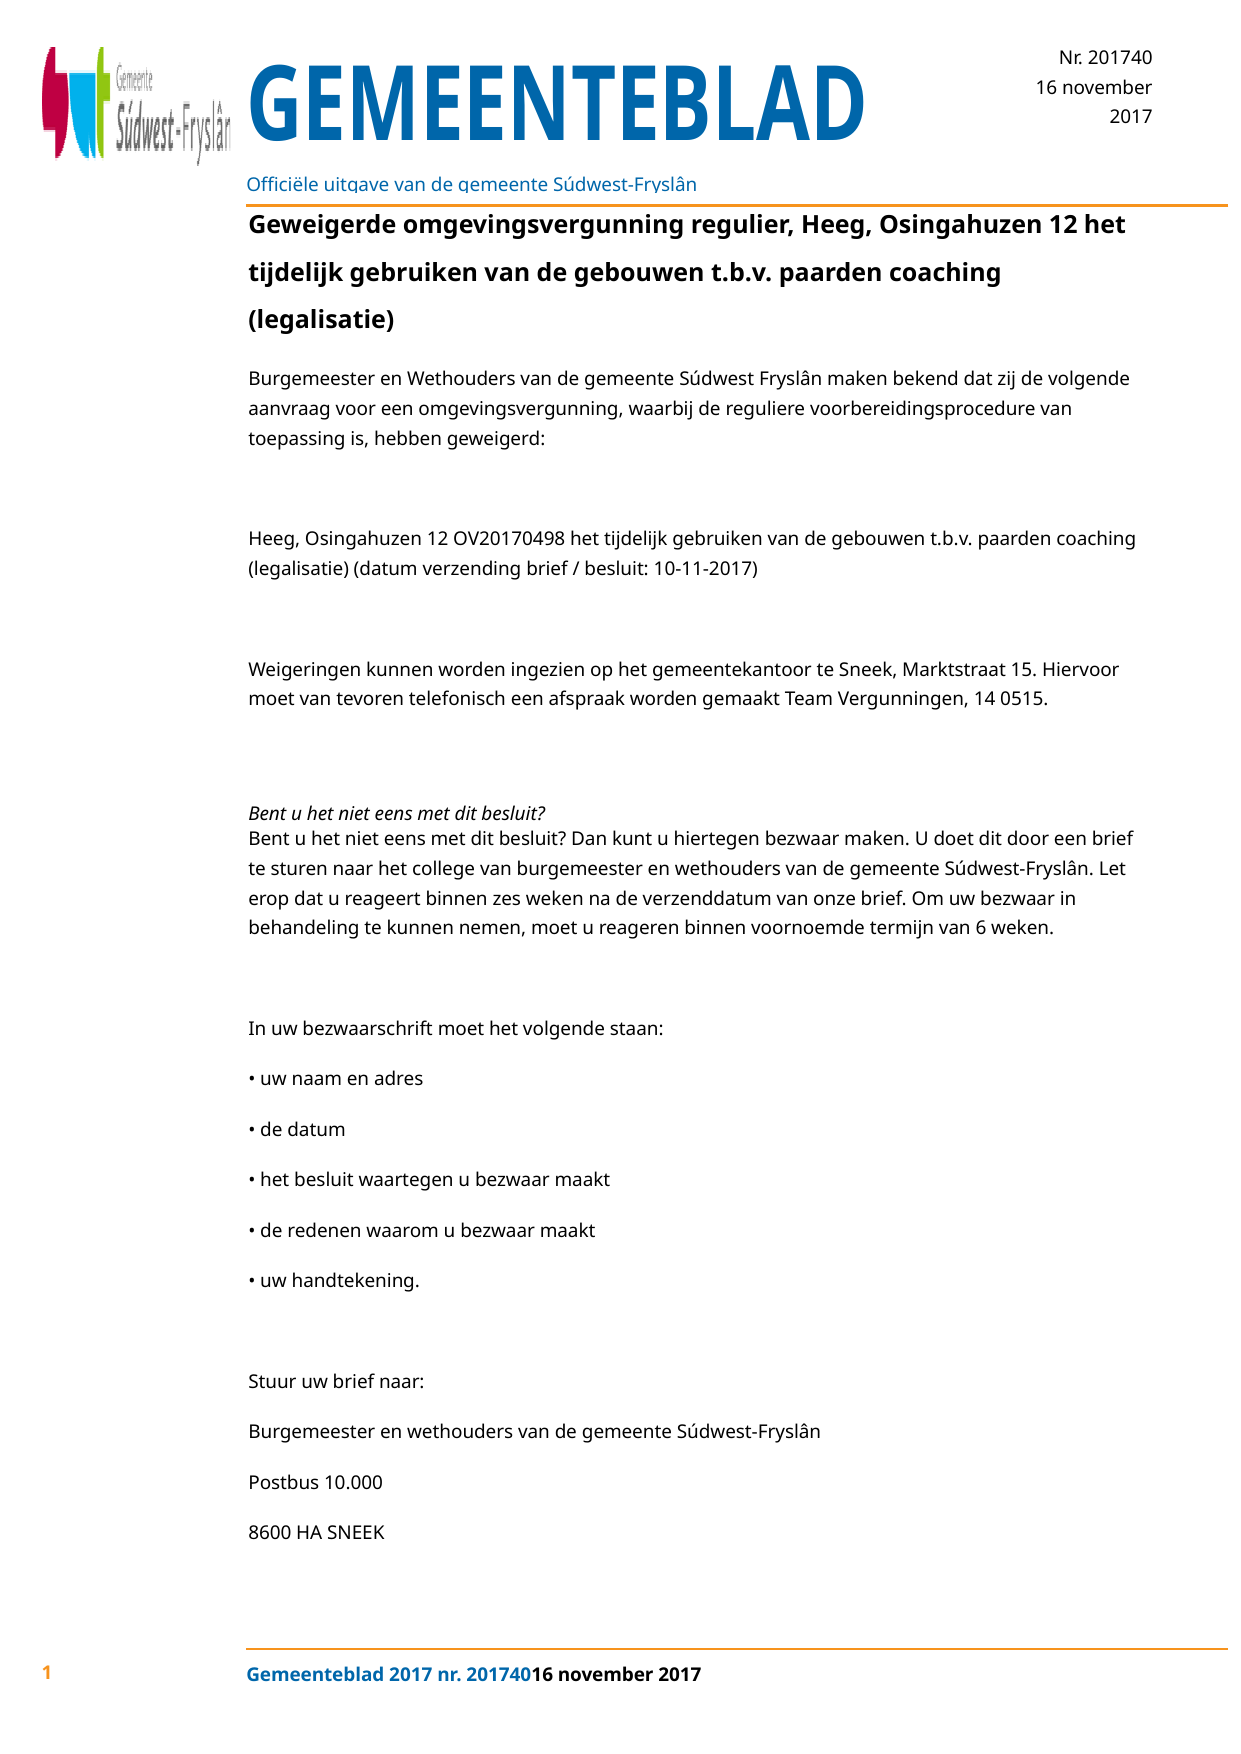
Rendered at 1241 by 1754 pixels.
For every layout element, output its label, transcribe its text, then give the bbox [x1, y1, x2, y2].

text • uw handtekening. [248, 1267, 1152, 1293]
text Postbus 10.000 [248, 1469, 1152, 1495]
text • de datum [248, 1116, 1152, 1142]
text • uw naam en adres [248, 1066, 1152, 1091]
text Bent u het niet eens met dit besluit? [248, 800, 1152, 826]
text Geweigerde omgevingsvergunning regulier, Heeg, Osingahuzen 12 het tijdelijk gebruiken van de gebouwen t.b.v. paarden coaching (legalisatie) [248, 207, 1152, 336]
text Burgemeester en wethouders van de gemeente Súdwest-Fryslân [248, 1418, 1152, 1444]
text • het besluit waartegen u bezwaar maakt [248, 1166, 1152, 1192]
text • de redenen waarom u bezwaar maakt [248, 1217, 1152, 1243]
text 8600 HA SNEEK [248, 1519, 1152, 1545]
text In uw bezwaarschrift moet het volgende staan: [248, 1015, 1152, 1041]
text Stuur uw brief naar: [248, 1368, 1152, 1394]
text Weigeringen kunnen worden ingezien op het gemeentekantoor te Sneek, Marktstraat 15. Hiervoor moet van tevoren telefonisch een afspraak worden gemaakt Team Vergunningen, 14 0515. [248, 656, 1152, 711]
text Bent u het niet eens met dit besluit? Dan kunt u hiertegen bezwaar maken. U doet dit door een brief te sturen naar het college van burgemeester en wethouders van de gemeente Súdwest-Fryslân. Let erop dat u reageert binnen zes weken na de verzenddatum van onze brief. Om uw bezwaar in behandeling te kunnen nemen, moet u reageren binnen voornoemde termijn van 6 weken. [248, 826, 1152, 940]
text Burgemeester en Wethouders van de gemeente Súdwest Fryslân maken bekend dat zij de volgende aanvraag voor een omgevingsvergunning, waarbij de reguliere voorbereidingsprocedure van toepassing is, hebben geweigerd: [248, 366, 1152, 450]
text Heeg, Osingahuzen 12 OV20170498 het tijdelijk gebruiken van de gebouwen t.b.v. paarden coaching (legalisatie) (datum verzending brief / besluit: 10-11-2017) [248, 526, 1152, 581]
picture [41, 47, 231, 172]
